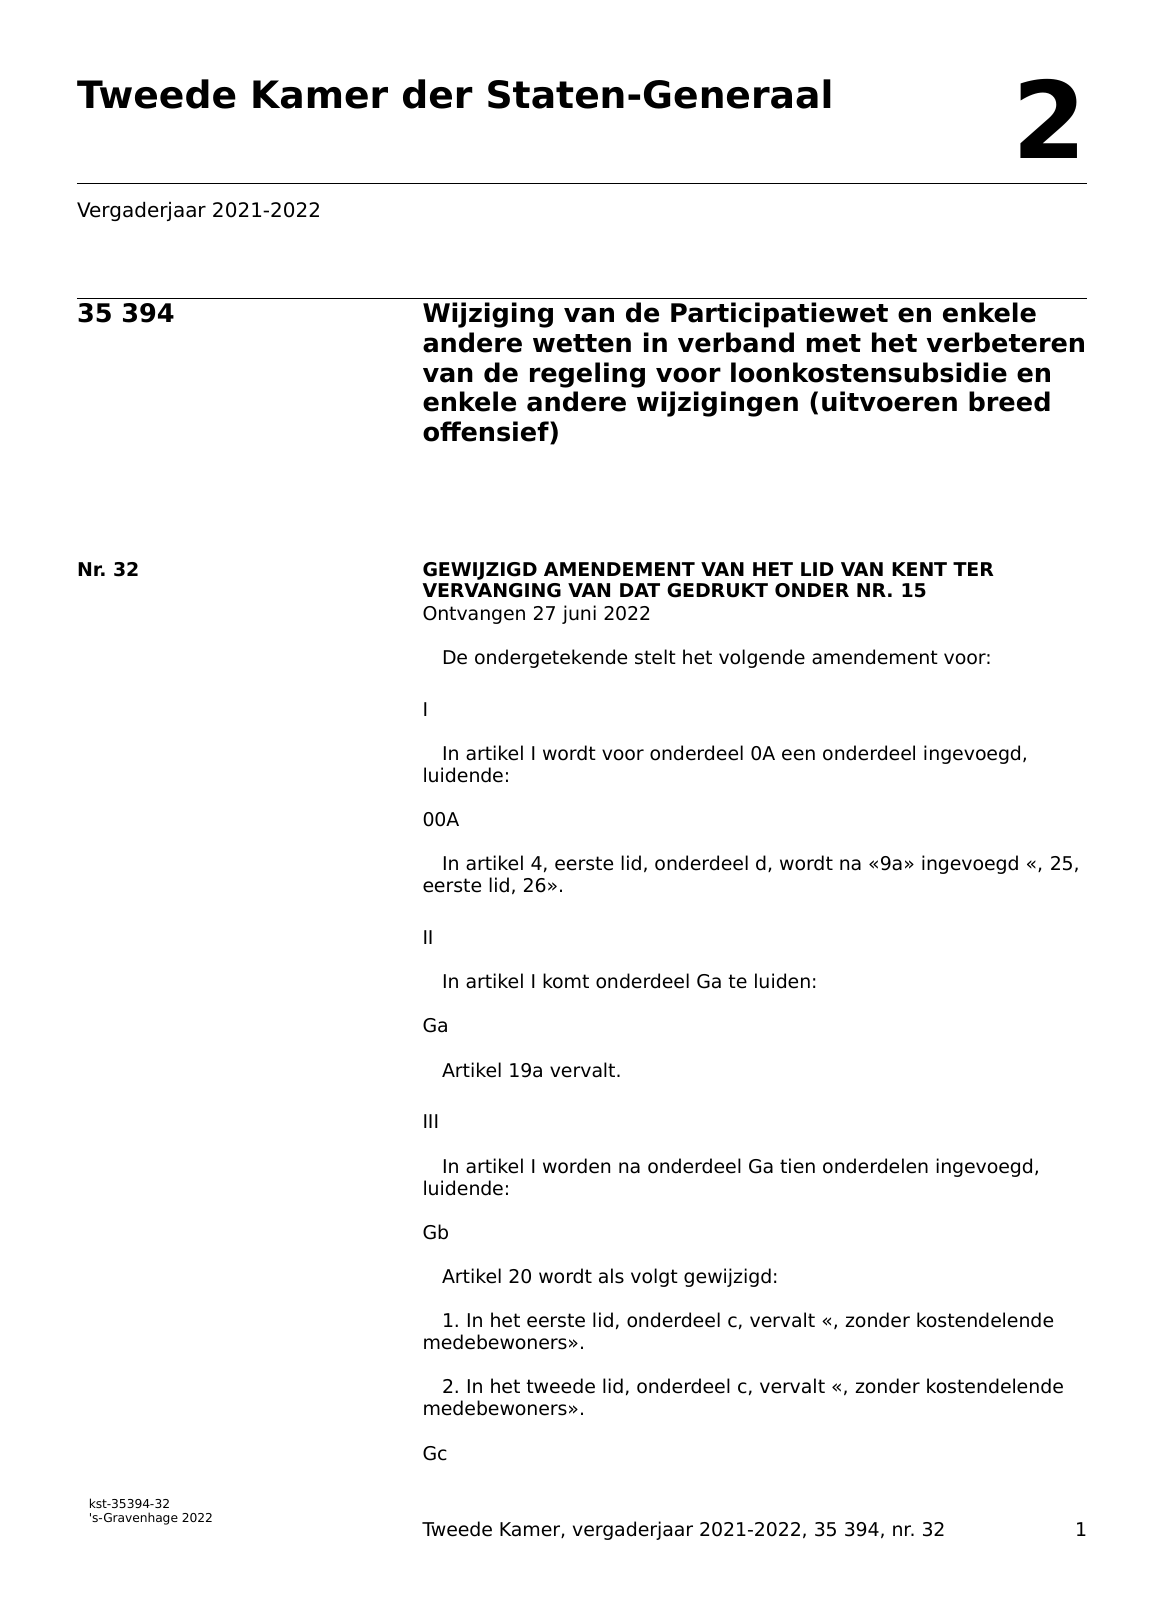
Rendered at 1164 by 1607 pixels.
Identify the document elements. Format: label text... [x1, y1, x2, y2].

text In artikel I worden na onderdeel Ga tien onderdelen ingevoegd, luidende: [422, 1156, 1087, 1199]
text Artikel 20 wordt als volgt gewijzigd: [422, 1266, 1087, 1288]
text 2. In het tweede lid, onderdeel c, vervalt «, zonder kostendelende medebewoners». [422, 1376, 1087, 1420]
text 1. In het eerste lid, onderdeel c, vervalt «, zonder kostendelende medebewoners». [422, 1310, 1087, 1354]
text De ondergetekende stelt het volgende amendement voor: [422, 647, 1087, 668]
text In artikel I wordt voor onderdeel 0A een onderdeel ingevoegd, luidende: [422, 743, 1087, 787]
text 00A [422, 809, 1087, 831]
text Ga [422, 1015, 1087, 1037]
text In artikel 4, eerste lid, onderdeel d, wordt na «9a» ingevoegd «, 25, eerste lid, 26». [422, 853, 1087, 897]
text Artikel 19a vervalt. [422, 1059, 1087, 1081]
subtitle III [422, 1111, 1087, 1133]
text 's-Gravenhage 2022 [88, 1511, 323, 1525]
text Gc [422, 1442, 1087, 1464]
text kst-35394-32 [88, 1497, 323, 1511]
subtitle I [422, 698, 1087, 721]
text Ontvangen 27 juni 2022 [422, 602, 1087, 624]
table_header 2 [886, 59, 1087, 183]
subtitle 35 394 Wijziging van de Participatiewet en enkele andere wetten in verband met het verbeteren van de regeling voor loonkostensubsidie en enkele andere wijzigingen (uitvoeren breed offensief) [77, 299, 1087, 447]
text In artikel I komt onderdeel Ga te luiden: [422, 971, 1087, 993]
text Gb [422, 1222, 1087, 1244]
subtitle Nr. 32 GEWIJZIGD AMENDEMENT VAN HET LID VAN KENT TER VERVANGING VAN DAT GEDRUKT ONDER NR. 15 [77, 558, 1087, 602]
subtitle II [422, 927, 1087, 949]
table_cell Vergaderjaar 2021-2022 [77, 184, 1087, 298]
table_header Tweede Kamer der Staten-Generaal [77, 59, 886, 183]
